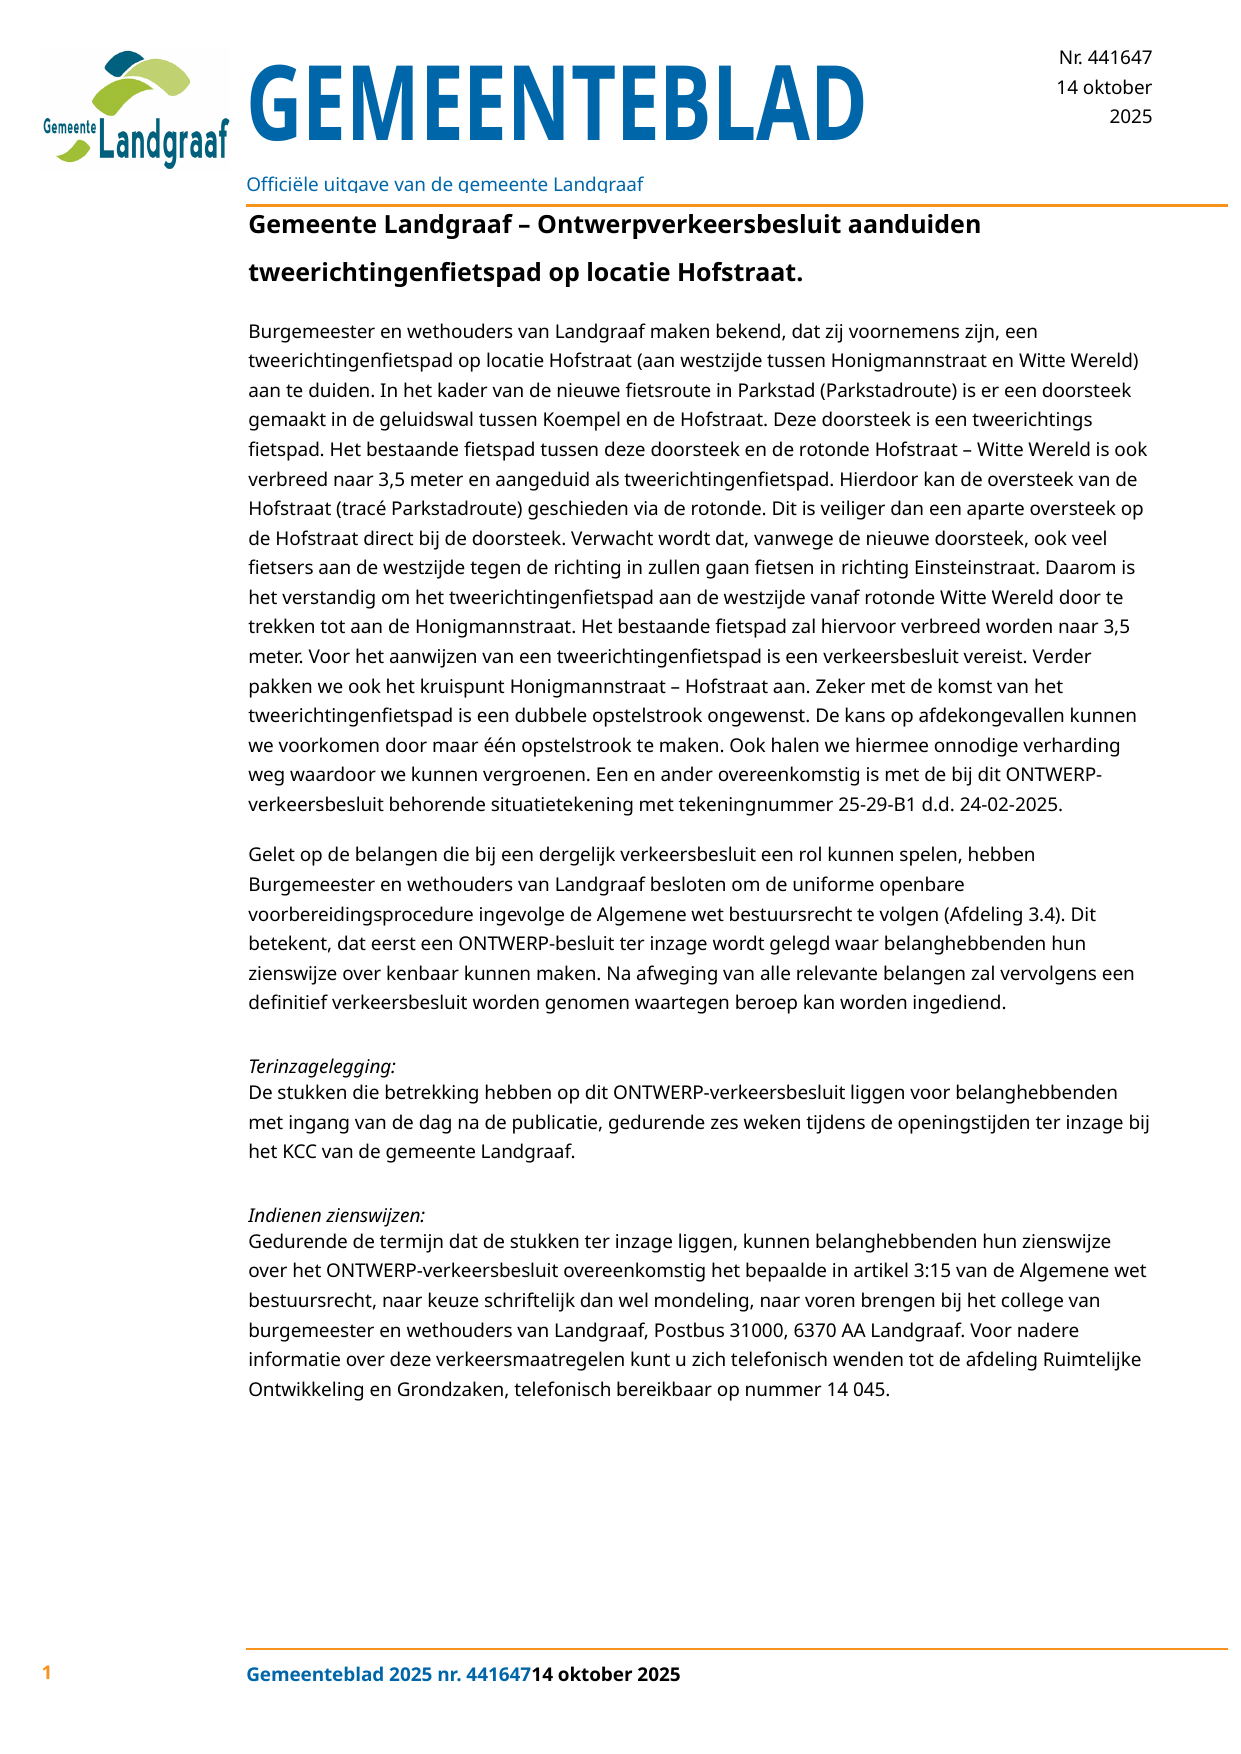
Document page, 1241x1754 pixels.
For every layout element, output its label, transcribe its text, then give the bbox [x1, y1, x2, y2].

text Gemeente Landgraaf – Ontwerpverkeersbesluit aanduiden tweerichtingenfietspad op locatie Hofstraat. [248, 207, 1152, 288]
text De stukken die betrekking hebben op dit ONTWERP-verkeersbesluit liggen voor belanghebbenden met ingang van de dag na de publicatie, gedurende zes weken tijdens de openingstijden ter inzage bij het KCC van de gemeente Landgraaf. [248, 1079, 1152, 1164]
text Gedurende de termijn dat de stukken ter inzage liggen, kunnen belanghebbenden hun zienswijze over het ONTWERP-verkeersbesluit overeenkomstig het bepaalde in artikel 3:15 van de Algemene wet bestuursrecht, naar keuze schriftelijk dan wel mondeling, naar voren brengen bij het college van burgemeester en wethouders van Landgraaf, Postbus 31000, 6370 AA Landgraaf. Voor nadere informatie over deze verkeersmaatregelen kunt u zich telefonisch wenden tot de afdeling Ruimtelijke Ontwikkeling en Grondzaken, telefonisch bereikbaar op nummer 14 045. [248, 1228, 1152, 1402]
text Indienen zienswijzen: [248, 1202, 1152, 1228]
picture [41, 47, 231, 172]
text Gelet op de belangen die bij een dergelijk verkeersbesluit een rol kunnen spelen, hebben Burgemeester en wethouders van Landgraaf besloten om de uniforme openbare voorbereidingsprocedure ingevolge de Algemene wet bestuursrecht te volgen (Afdeling 3.4). Dit betekent, dat eerst een ONTWERP-besluit ter inzage wordt gelegd waar belanghebbenden hun zienswijze over kenbaar kunnen maken. Na afweging van alle relevante belangen zal vervolgens een definitief verkeersbesluit worden genomen waartegen beroep kan worden ingediend. [248, 842, 1152, 1015]
text Terinzagelegging: [248, 1053, 1152, 1079]
text Burgemeester en wethouders van Landgraaf maken bekend, dat zij voornemens zijn, een tweerichtingenfietspad op locatie Hofstraat (aan westzijde tussen Honigmannstraat en Witte Wereld) aan te duiden. In het kader van de nieuwe fietsroute in Parkstad (Parkstadroute) is er een doorsteek gemaakt in de geluidswal tussen Koempel en de Hofstraat. Deze doorsteek is een tweerichtings fietspad. Het bestaande fietspad tussen deze doorsteek en de rotonde Hofstraat – Witte Wereld is ook verbreed naar 3,5 meter en aangeduid als tweerichtingenfietspad. Hierdoor kan de oversteek van de Hofstraat (tracé Parkstadroute) geschieden via de rotonde. Dit is veiliger dan een aparte oversteek op de Hofstraat direct bij de doorsteek. Verwacht wordt dat, vanwege de nieuwe doorsteek, ook veel fietsers aan de westzijde tegen de richting in zullen gaan fietsen in richting Einsteinstraat. Daarom is het verstandig om het tweerichtingenfietspad aan de westzijde vanaf rotonde Witte Wereld door te trekken tot aan de Honigmannstraat. Het bestaande fietspad zal hiervoor verbreed worden naar 3,5 meter. Voor het aanwijzen van een tweerichtingenfietspad is een verkeersbesluit vereist. Verder pakken we ook het kruispunt Honigmannstraat – Hofstraat aan. Zeker met de komst van het tweerichtingenfietspad is een dubbele opstelstrook ongewenst. De kans op afdekongevallen kunnen we voorkomen door maar één opstelstrook te maken. Ook halen we hiermee onnodige verharding weg waardoor we kunnen vergroenen. Een en ander overeenkomstig is met de bij dit ONTWERP-verkeersbesluit behorende situatietekening met tekeningnummer 25-29-B1 d.d. 24-02-2025. [248, 318, 1152, 817]
